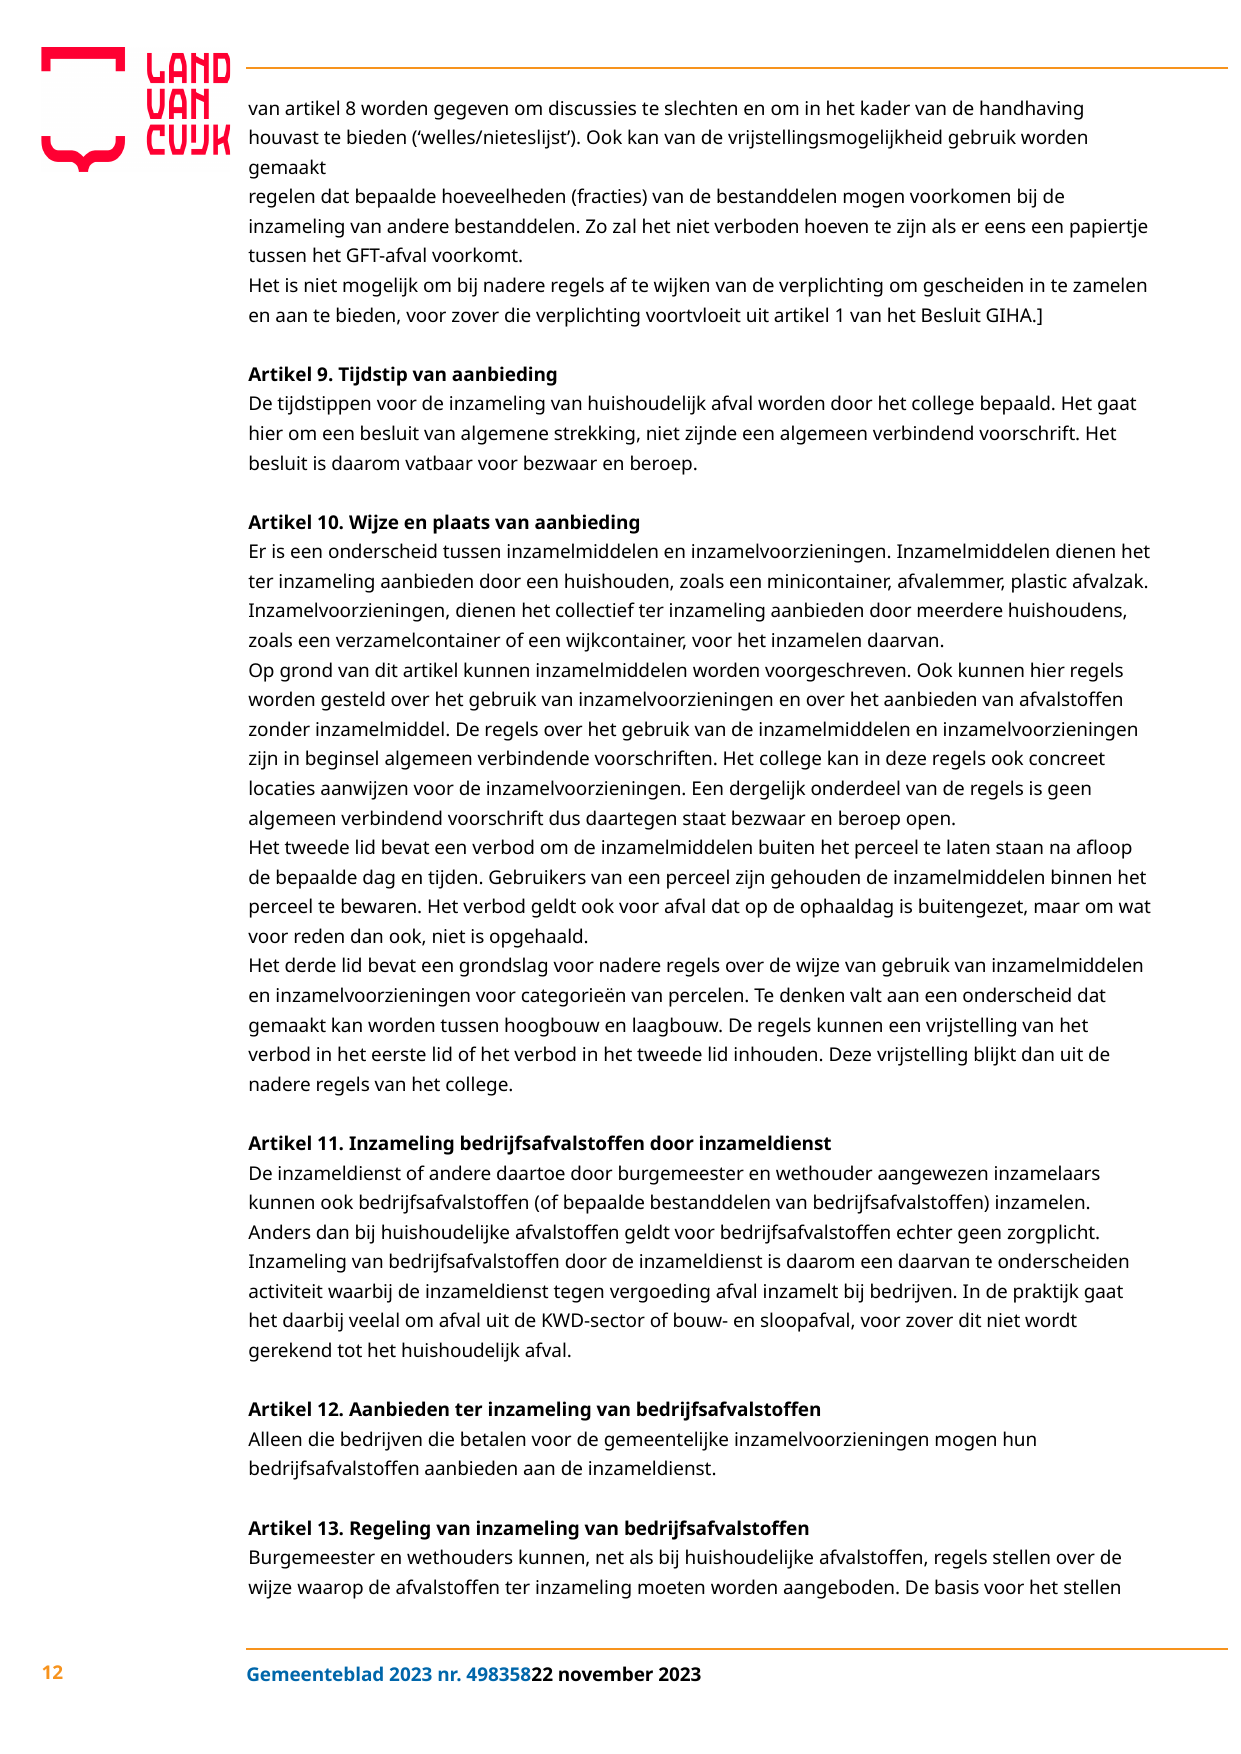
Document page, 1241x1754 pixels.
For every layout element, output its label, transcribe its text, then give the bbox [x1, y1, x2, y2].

text regelen dat bepaalde hoeveelheden (fracties) van de bestanddelen mogen voorkomen bij de inzameling van andere bestanddelen. Zo zal het niet verboden hoeven te zijn als er eens een papiertje tussen het GFT-afval voorkomt. [248, 183, 1152, 268]
text Artikel 9. Tijdstip van aanbieding [248, 361, 1152, 387]
text Artikel 13. Regeling van inzameling van bedrijfsafvalstoffen [248, 1515, 1152, 1541]
text De tijdstippen voor de inzameling van huishoudelijk afval worden door het college bepaald. Het gaat hier om een besluit van algemene strekking, niet zijnde een algemeen verbindend voorschrift. Het besluit is daarom vatbaar voor bezwaar en beroep. [248, 391, 1152, 476]
text Er is een onderscheid tussen inzamelmiddelen en inzamelvoorzieningen. Inzamelmiddelen dienen het ter inzameling aanbieden door een huishouden, zoals een minicontainer, afvalemmer, plastic afvalzak. Inzamelvoorzieningen, dienen het collectief ter inzameling aanbieden door meerdere huishoudens, zoals een verzamelcontainer of een wijkcontainer, voor het inzamelen daarvan. [248, 538, 1152, 653]
text De inzameldienst of andere daartoe door burgemeester en wethouder aangewezen inzamelaars kunnen ook bedrijfsafvalstoffen (of bepaalde bestanddelen van bedrijfsafvalstoffen) inzamelen. Anders dan bij huishoudelijke afvalstoffen geldt voor bedrijfsafvalstoffen echter geen zorgplicht. Inzameling van bedrijfsafvalstoffen door de inzameldienst is daarom een daarvan te onderscheiden activiteit waarbij de inzameldienst tegen vergoeding afval inzamelt bij bedrijven. In de praktijk gaat het daarbij veelal om afval uit de KWD-sector of bouw- en sloopafval, voor zover dit niet wordt gerekend tot het huishoudelijk afval. [248, 1160, 1152, 1363]
text Het is niet mogelijk om bij nadere regels af te wijken van de verplichting om gescheiden in te zamelen en aan te bieden, voor zover die verplichting voortvloeit uit artikel 1 van het Besluit GIHA.] [248, 272, 1152, 328]
text van artikel 8 worden gegeven om discussies te slechten en om in het kader van de handhaving houvast te bieden (‘welles/nieteslijst’). Ook kan van de vrijstellingsmogelijkheid gebruik worden gemaakt [248, 95, 1152, 180]
picture [41, 47, 231, 172]
text Alleen die bedrijven die betalen voor de gemeentelijke inzamelvoorzieningen mogen hun bedrijfsafvalstoffen aanbieden aan de inzameldienst. [248, 1426, 1152, 1481]
text Artikel 11. Inzameling bedrijfsafvalstoffen door inzameldienst [248, 1130, 1152, 1156]
text Artikel 12. Aanbieden ter inzameling van bedrijfsafvalstoffen [248, 1396, 1152, 1422]
text Artikel 10. Wijze en plaats van aanbieding [248, 509, 1152, 535]
text Op grond van dit artikel kunnen inzamelmiddelen worden voorgeschreven. Ook kunnen hier regels worden gesteld over het gebruik van inzamelvoorzieningen en over het aanbieden van afvalstoffen zonder inzamelmiddel. De regels over het gebruik van de inzamelmiddelen en inzamelvoorzieningen zijn in beginsel algemeen verbindende voorschriften. Het college kan in deze regels ook concreet locaties aanwijzen voor de inzamelvoorzieningen. Een dergelijk onderdeel van de regels is geen algemeen verbindend voorschrift dus daartegen staat bezwaar en beroep open. [248, 657, 1152, 831]
text Het tweede lid bevat een verbod om de inzamelmiddelen buiten het perceel te laten staan na afloop de bepaalde dag en tijden. Gebruikers van een perceel zijn gehouden de inzamelmiddelen binnen het perceel te bewaren. Het verbod geldt ook voor afval dat op de ophaaldag is buitengezet, maar om wat voor reden dan ook, niet is opgehaald. [248, 834, 1152, 949]
text Het derde lid bevat een grondslag voor nadere regels over de wijze van gebruik van inzamelmiddelen en inzamelvoorzieningen voor categorieën van percelen. Te denken valt aan een onderscheid dat gemaakt kan worden tussen hoogbouw en laagbouw. De regels kunnen een vrijstelling van het verbod in het eerste lid of het verbod in het tweede lid inhouden. Deze vrijstelling blijkt dan uit de nadere regels van het college. [248, 953, 1152, 1097]
text Burgemeester en wethouders kunnen, net als bij huishoudelijke afvalstoffen, regels stellen over de wijze waarop de afvalstoffen ter inzameling moeten worden aangeboden. De basis voor het stellen [248, 1544, 1152, 1600]
